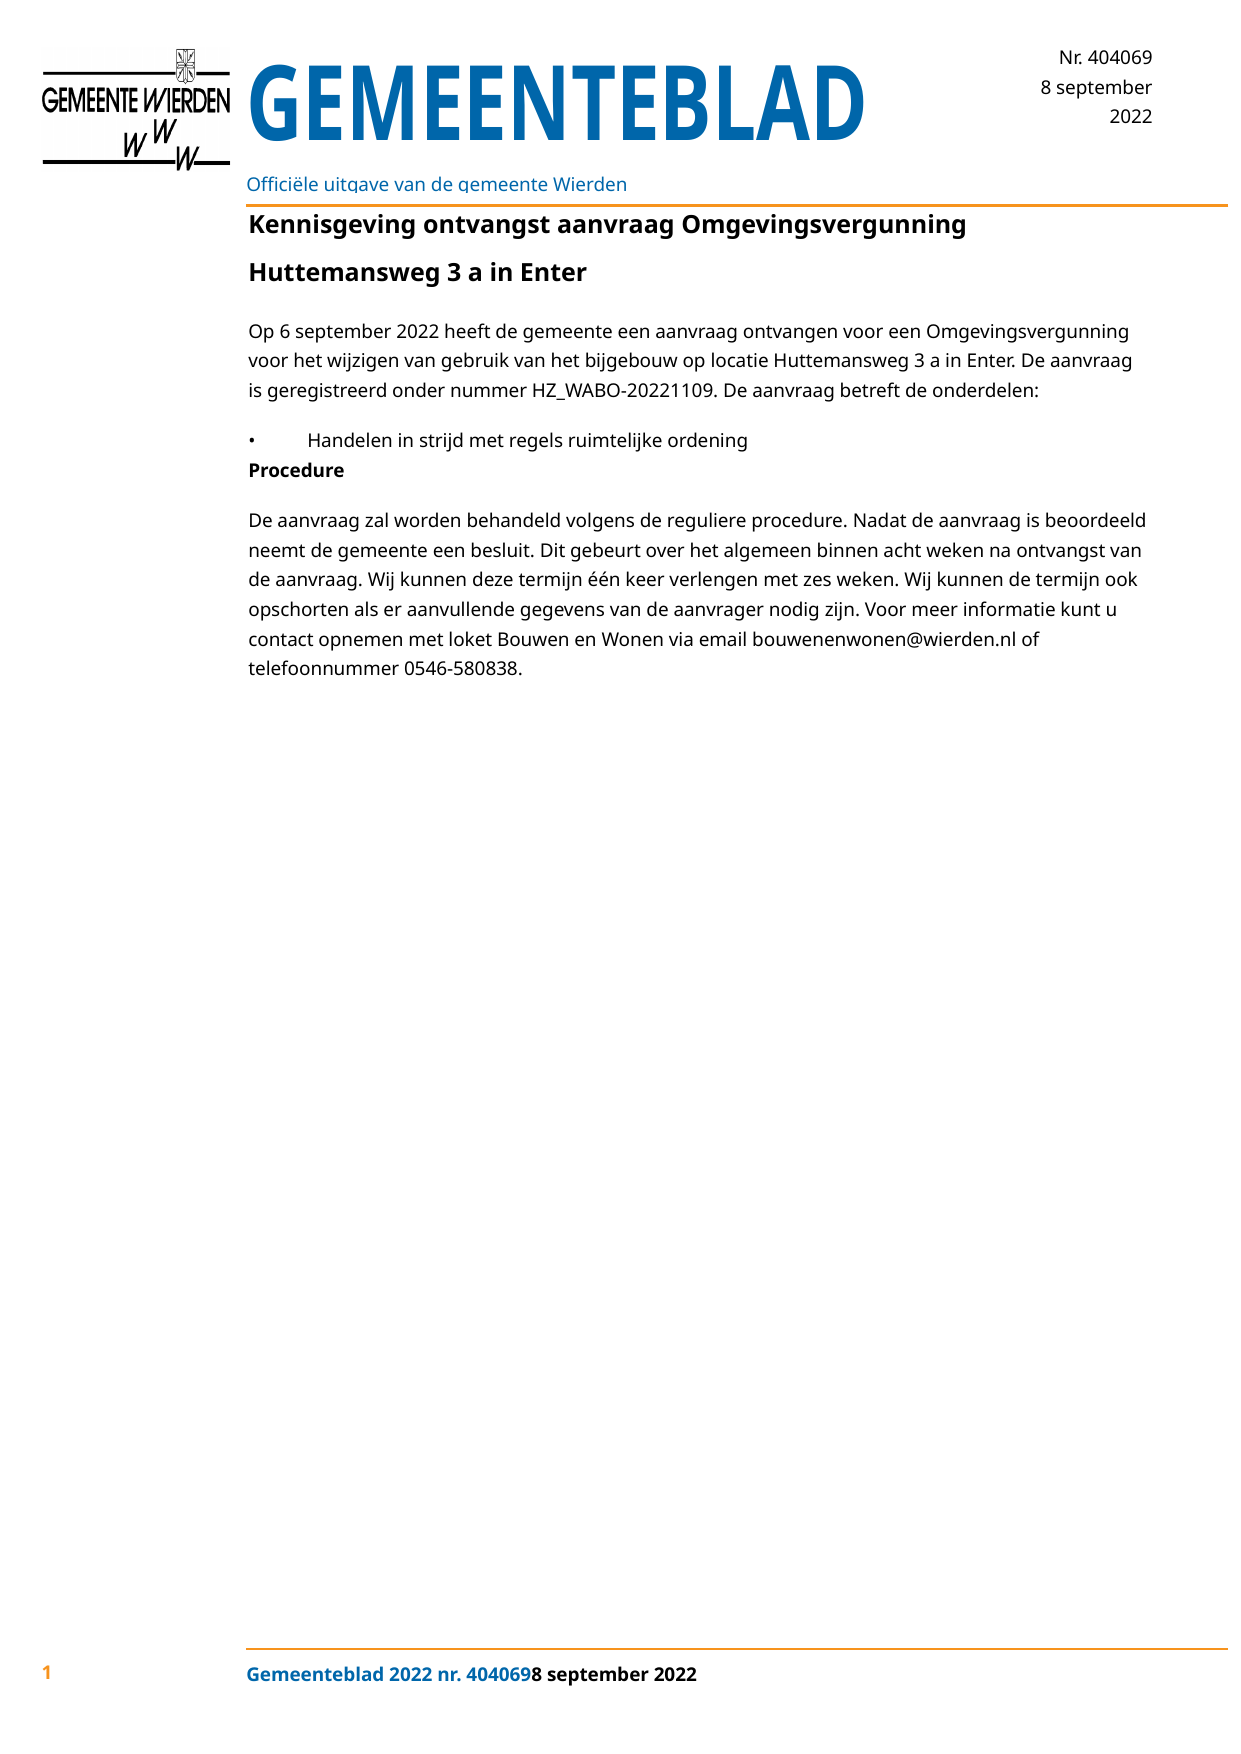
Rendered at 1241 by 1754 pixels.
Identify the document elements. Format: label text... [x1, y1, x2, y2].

text Kennisgeving ontvangst aanvraag Omgevingsvergunning Huttemansweg 3 a in Enter [248, 207, 1152, 288]
picture [41, 47, 231, 172]
text De aanvraag zal worden behandeld volgens de reguliere procedure. Nadat de aanvraag is beoordeeld neemt de gemeente een besluit. Dit gebeurt over het algemeen binnen acht weken na ontvangst van de aanvraag. Wij kunnen deze termijn één keer verlengen met zes weken. Wij kunnen de termijn ook opschorten als er aanvullende gegevens van de aanvrager nodig zijn. Voor meer informatie kunt u contact opnemen met loket Bouwen en Wonen via email bouwenenwonen@wierden.nl of telefoonnummer 0546-580838. [248, 507, 1152, 681]
text Op 6 september 2022 heeft de gemeente een aanvraag ontvangen voor een Omgevingsvergunning voor het wijzigen van gebruik van het bijgebouw op locatie Huttemansweg 3 a in Enter. De aanvraag is geregistreerd onder nummer HZ_WABO-20221109. De aanvraag betreft de onderdelen: [248, 318, 1152, 403]
list Handelen in strijd met regels ruimtelijke ordening [248, 427, 1152, 453]
text Procedure [248, 457, 1152, 483]
